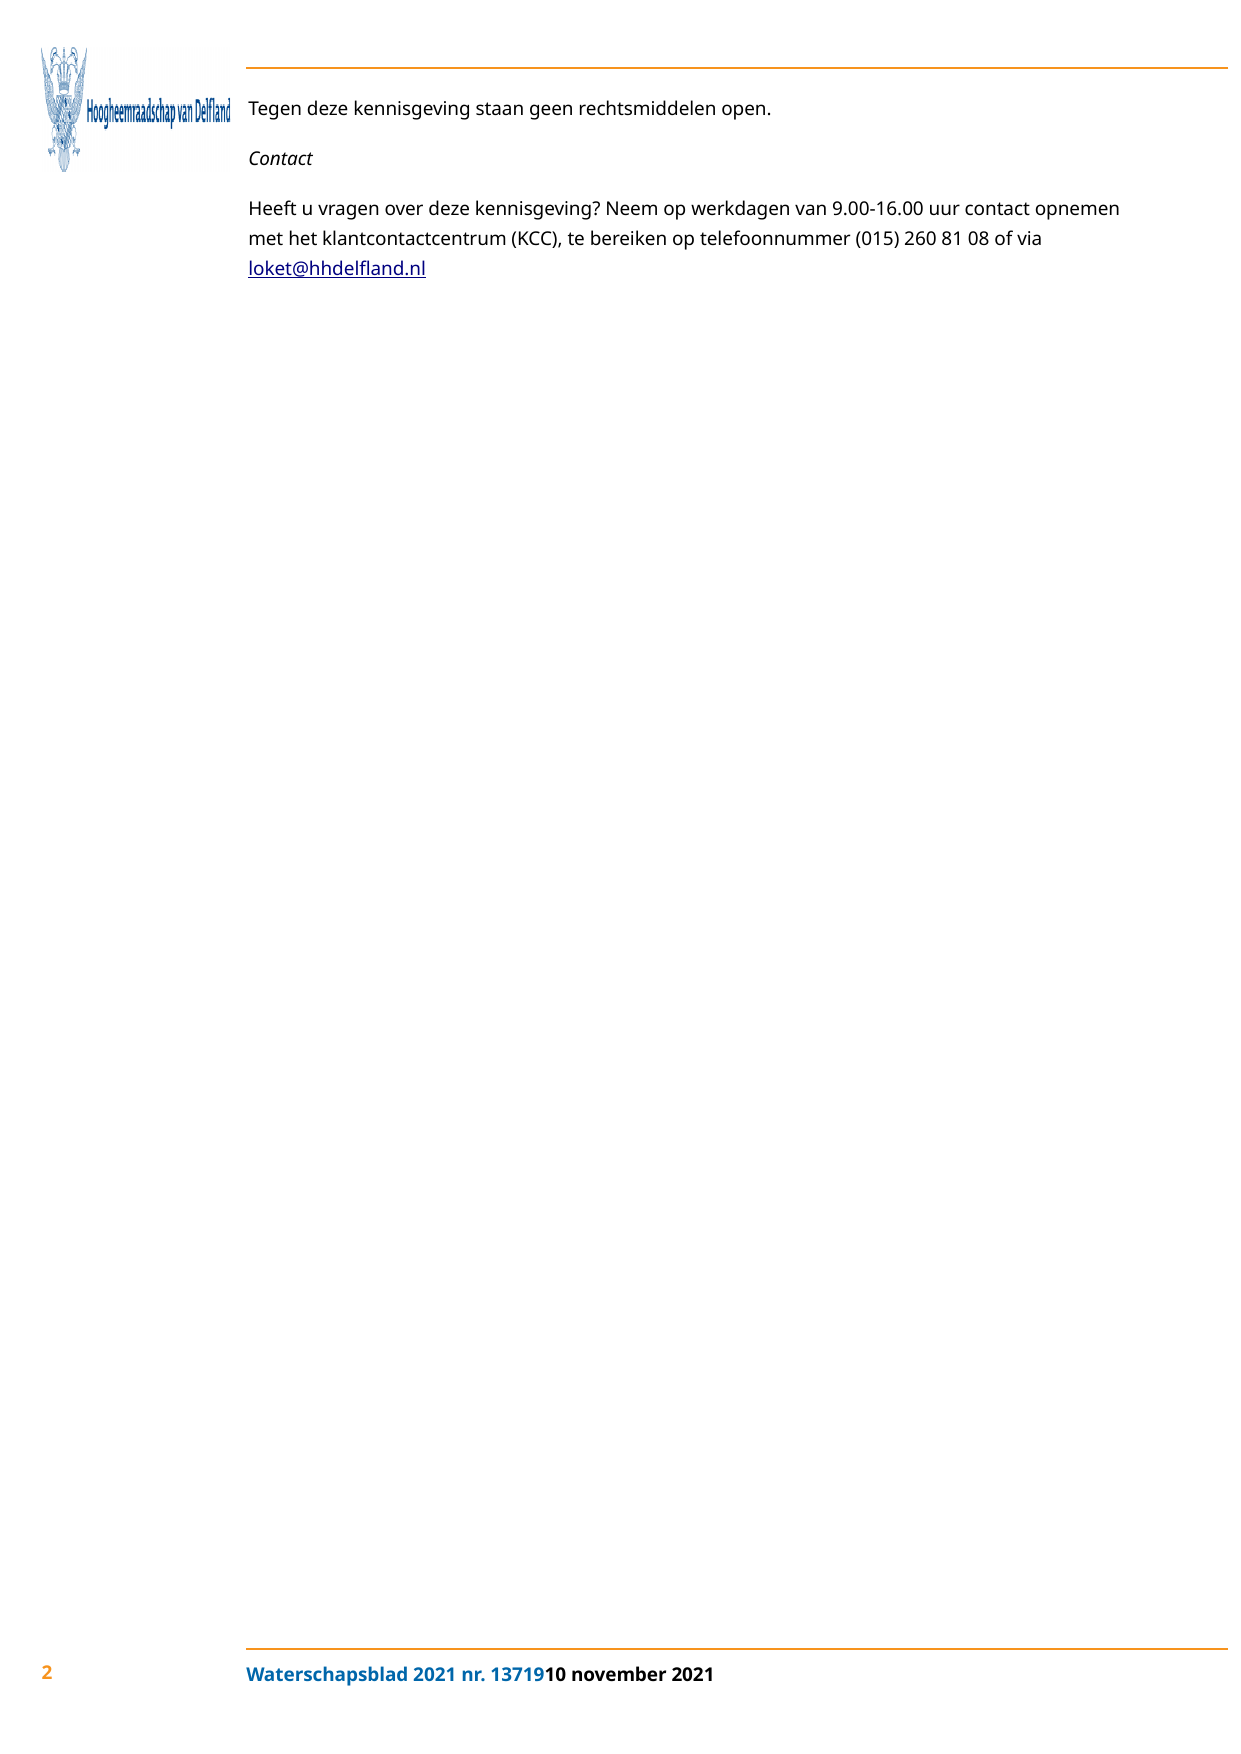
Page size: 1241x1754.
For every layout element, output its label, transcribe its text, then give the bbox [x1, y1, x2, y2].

picture [41, 47, 231, 172]
text Heeft u vragen over deze kennisgeving? Neem op werkdagen van 9.00-16.00 uur contact opnemen met het klantcontactcentrum (KCC), te bereiken op telefoonnummer (015) 260 81 08 of via loket@hhdelfland.nl [248, 196, 1152, 281]
text Tegen deze kennisgeving staan geen rechtsmiddelen open. [248, 95, 1152, 121]
text Contact [248, 145, 1152, 171]
